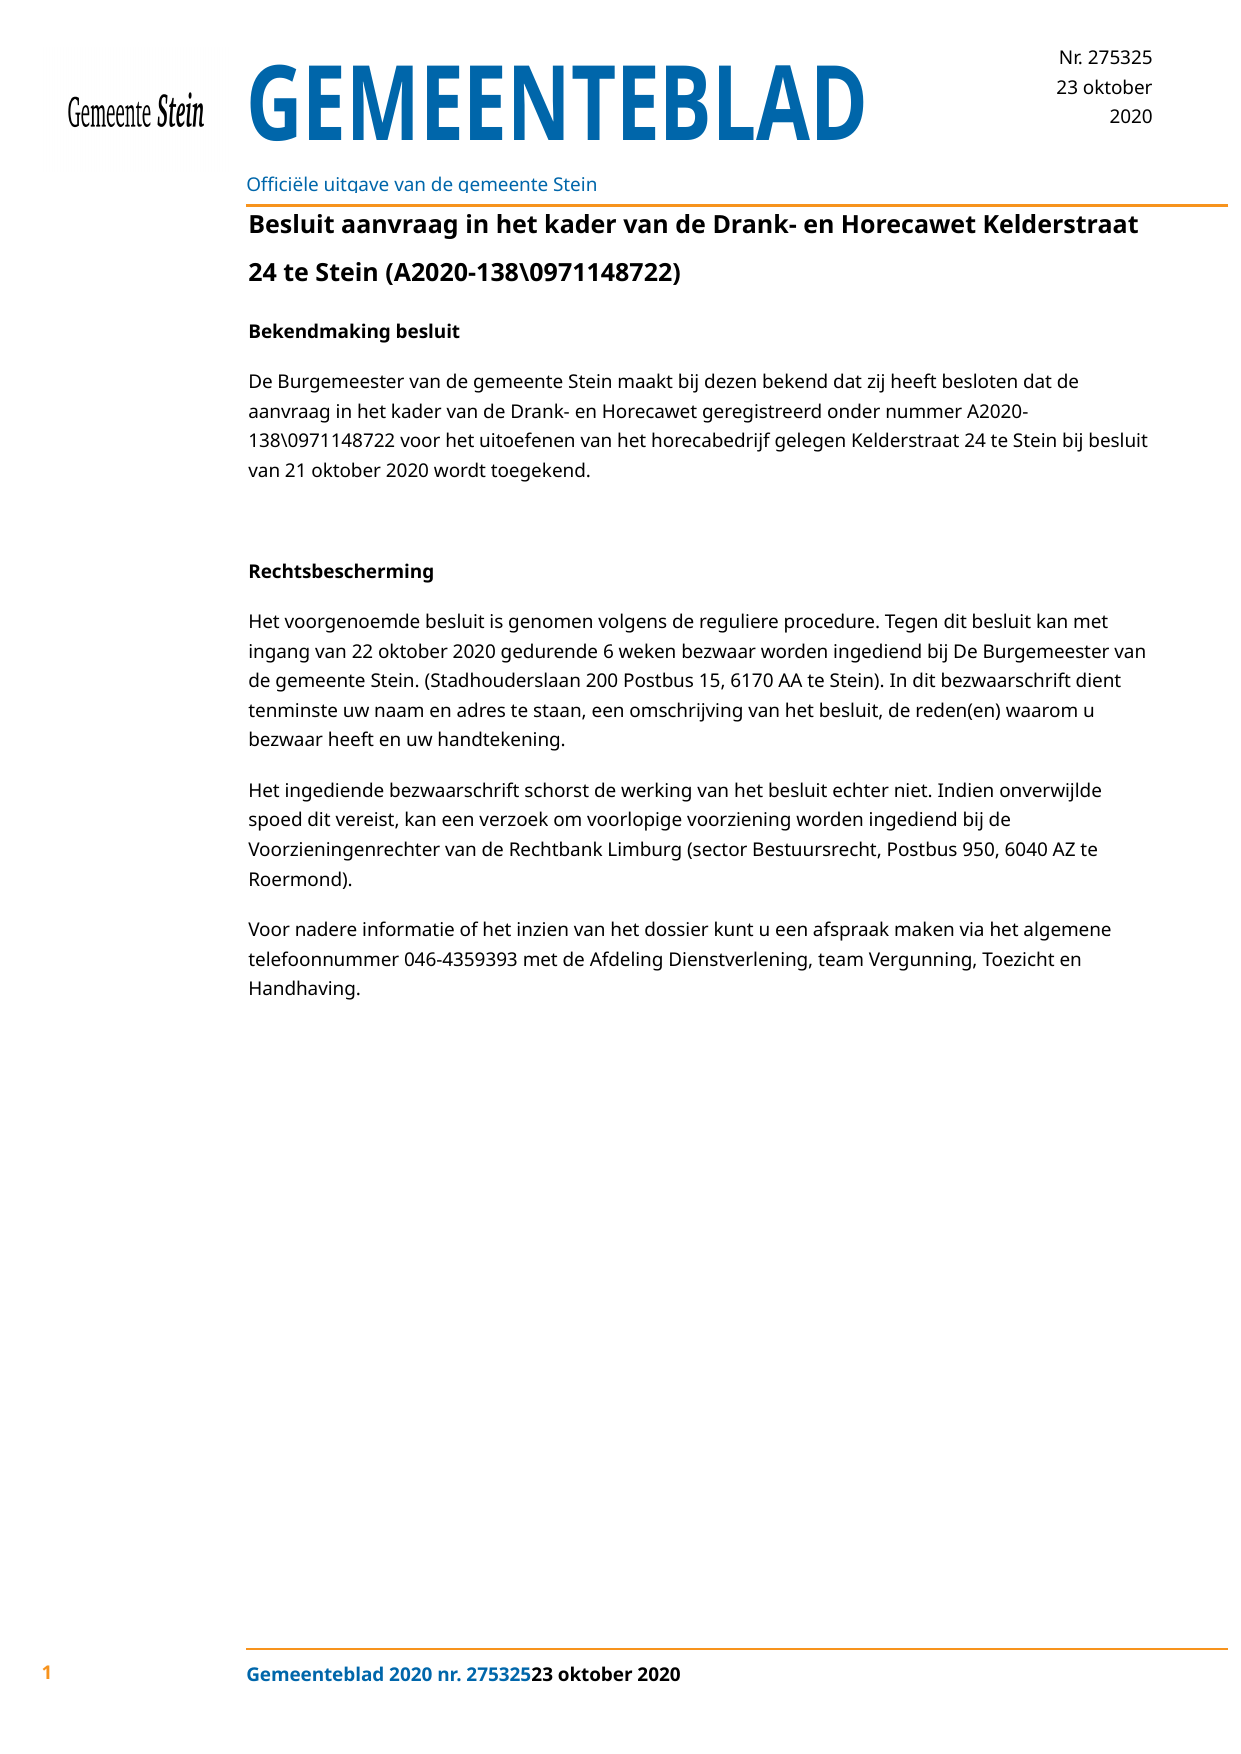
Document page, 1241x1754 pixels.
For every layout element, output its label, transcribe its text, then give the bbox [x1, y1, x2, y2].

text De Burgemeester van de gemeente Stein maakt bij dezen bekend dat zij heeft besloten dat de aanvraag in het kader van de Drank- en Horecawet geregistreerd onder nummer A2020-138\0971148722 voor het uitoefenen van het horecabedrijf gelegen Kelderstraat 24 te Stein bij besluit van 21 oktober 2020 wordt toegekend. [248, 368, 1152, 483]
text Het voorgenoemde besluit is genomen volgens de reguliere procedure. Tegen dit besluit kan met ingang van 22 oktober 2020 gedurende 6 weken bezwaar worden ingediend bij De Burgemeester van de gemeente Stein. (Stadhouderslaan 200 Postbus 15, 6170 AA te Stein). In dit bezwaarschrift dient tenminste uw naam en adres te staan, een omschrijving van het besluit, de reden(en) waarom u bezwaar heeft en uw handtekening. [248, 608, 1152, 752]
text Besluit aanvraag in het kader van de Drank- en Horecawet Kelderstraat 24 te Stein (A2020-138\0971148722) [248, 207, 1152, 288]
text Het ingediende bezwaarschrift schorst de werking van het besluit echter niet. Indien onverwijlde spoed dit vereist, kan een verzoek om voorlopige voorziening worden ingediend bij de Voorzieningenrechter van de Rechtbank Limburg (sector Bestuursrecht, Postbus 950, 6040 AZ te Roermond). [248, 777, 1152, 892]
text Rechtsbescherming [248, 558, 1152, 584]
text Voor nadere informatie of het inzien van het dossier kunt u een afspraak maken via het algemene telefoonnummer 046-4359393 met de Afdeling Dienstverlening, team Vergunning, Toezicht en Handhaving. [248, 916, 1152, 1001]
text Bekendmaking besluit [248, 318, 1152, 344]
picture [41, 47, 231, 172]
